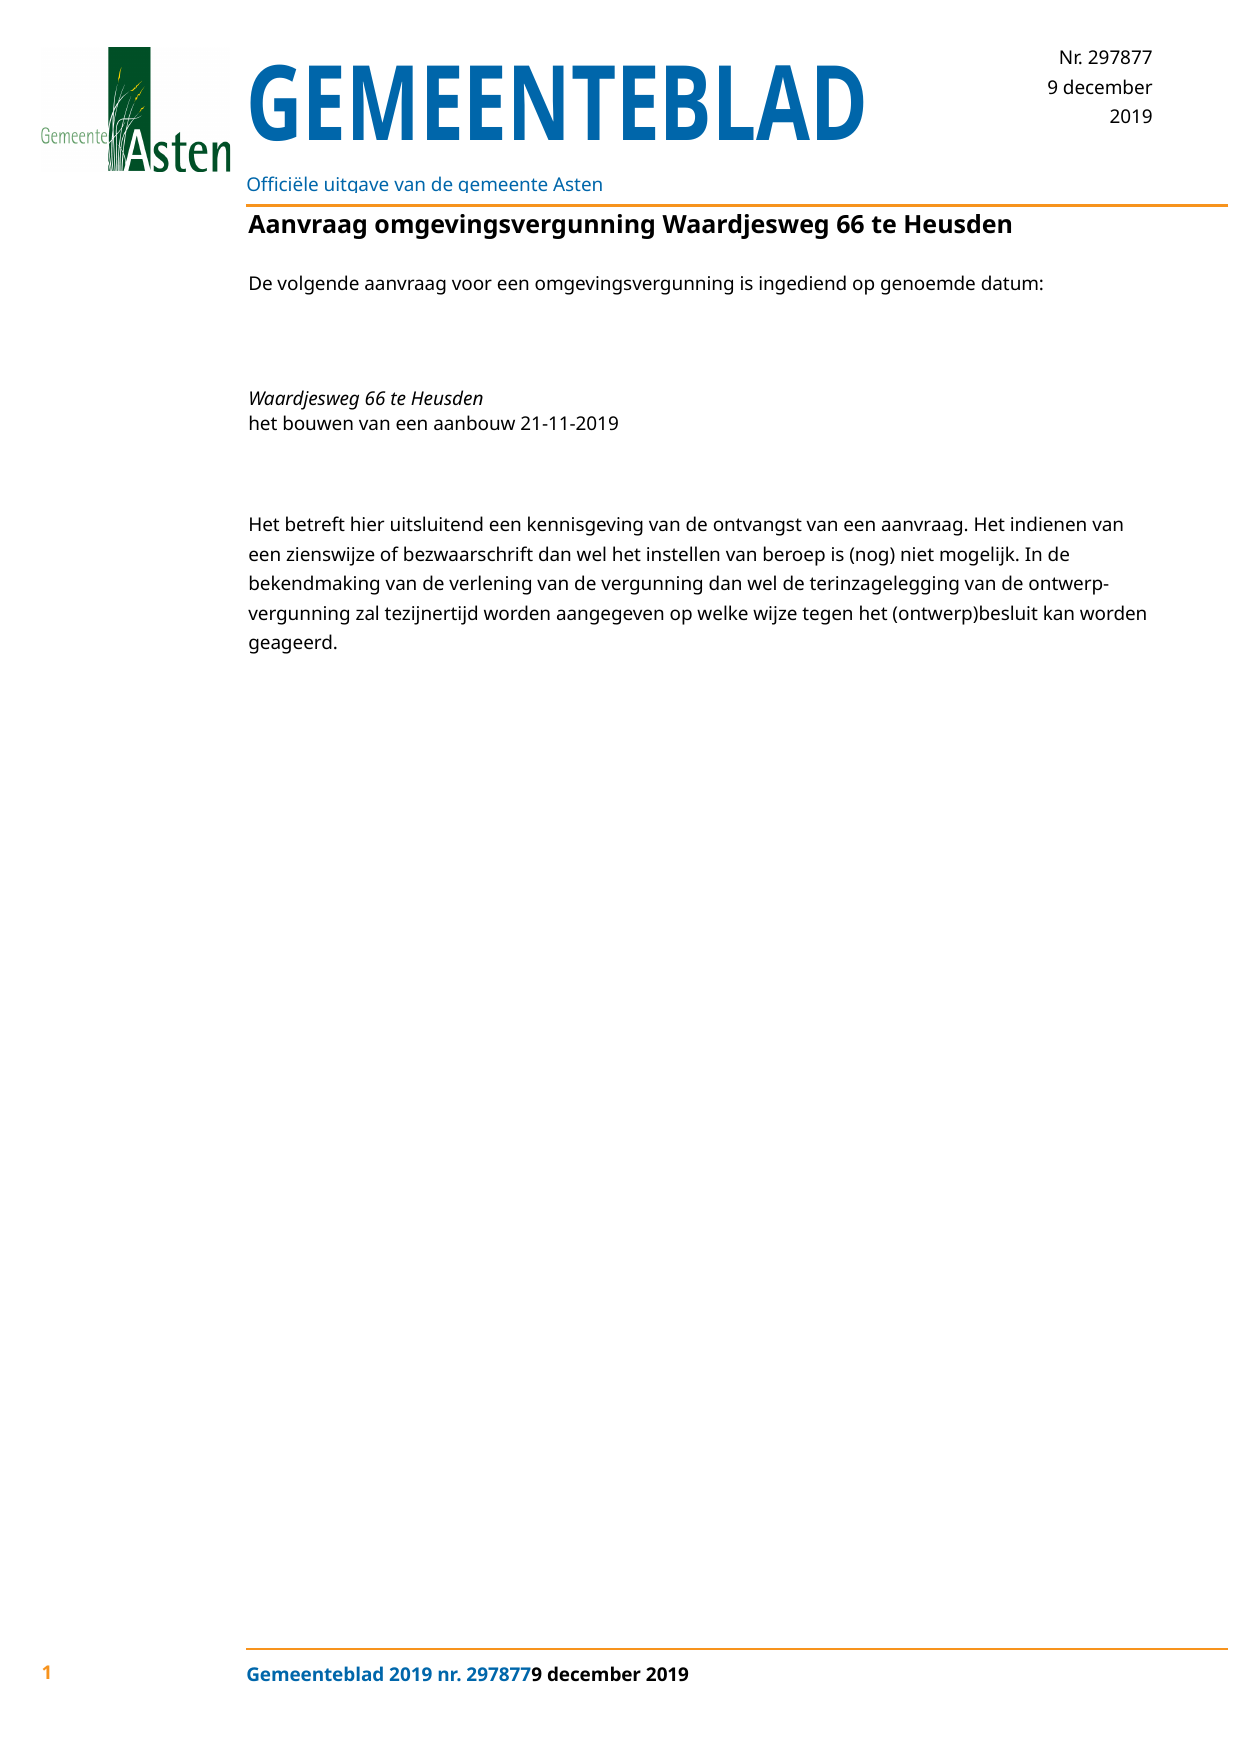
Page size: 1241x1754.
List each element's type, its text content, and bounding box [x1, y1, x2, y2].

text Waardjesweg 66 te Heusden [248, 385, 1152, 410]
picture [41, 47, 231, 172]
text Het betreft hier uitsluitend een kennisgeving van de ontvangst van een aanvraag. Het indienen van een zienswijze of bezwaarschrift dan wel het instellen van beroep is (nog) niet mogelijk. In de bekendmaking van de verlening van de vergunning dan wel de terinzagelegging van de ontwerp-vergunning zal tezijnertijd worden aangegeven op welke wijze tegen het (ontwerp)besluit kan worden geageerd. [248, 511, 1152, 655]
text het bouwen van een aanbouw 21-11-2019 [248, 410, 1152, 436]
text Aanvraag omgevingsvergunning Waardjesweg 66 te Heusden [248, 207, 1152, 241]
text De volgende aanvraag voor een omgevingsvergunning is ingediend op genoemde datum: [248, 270, 1152, 296]
